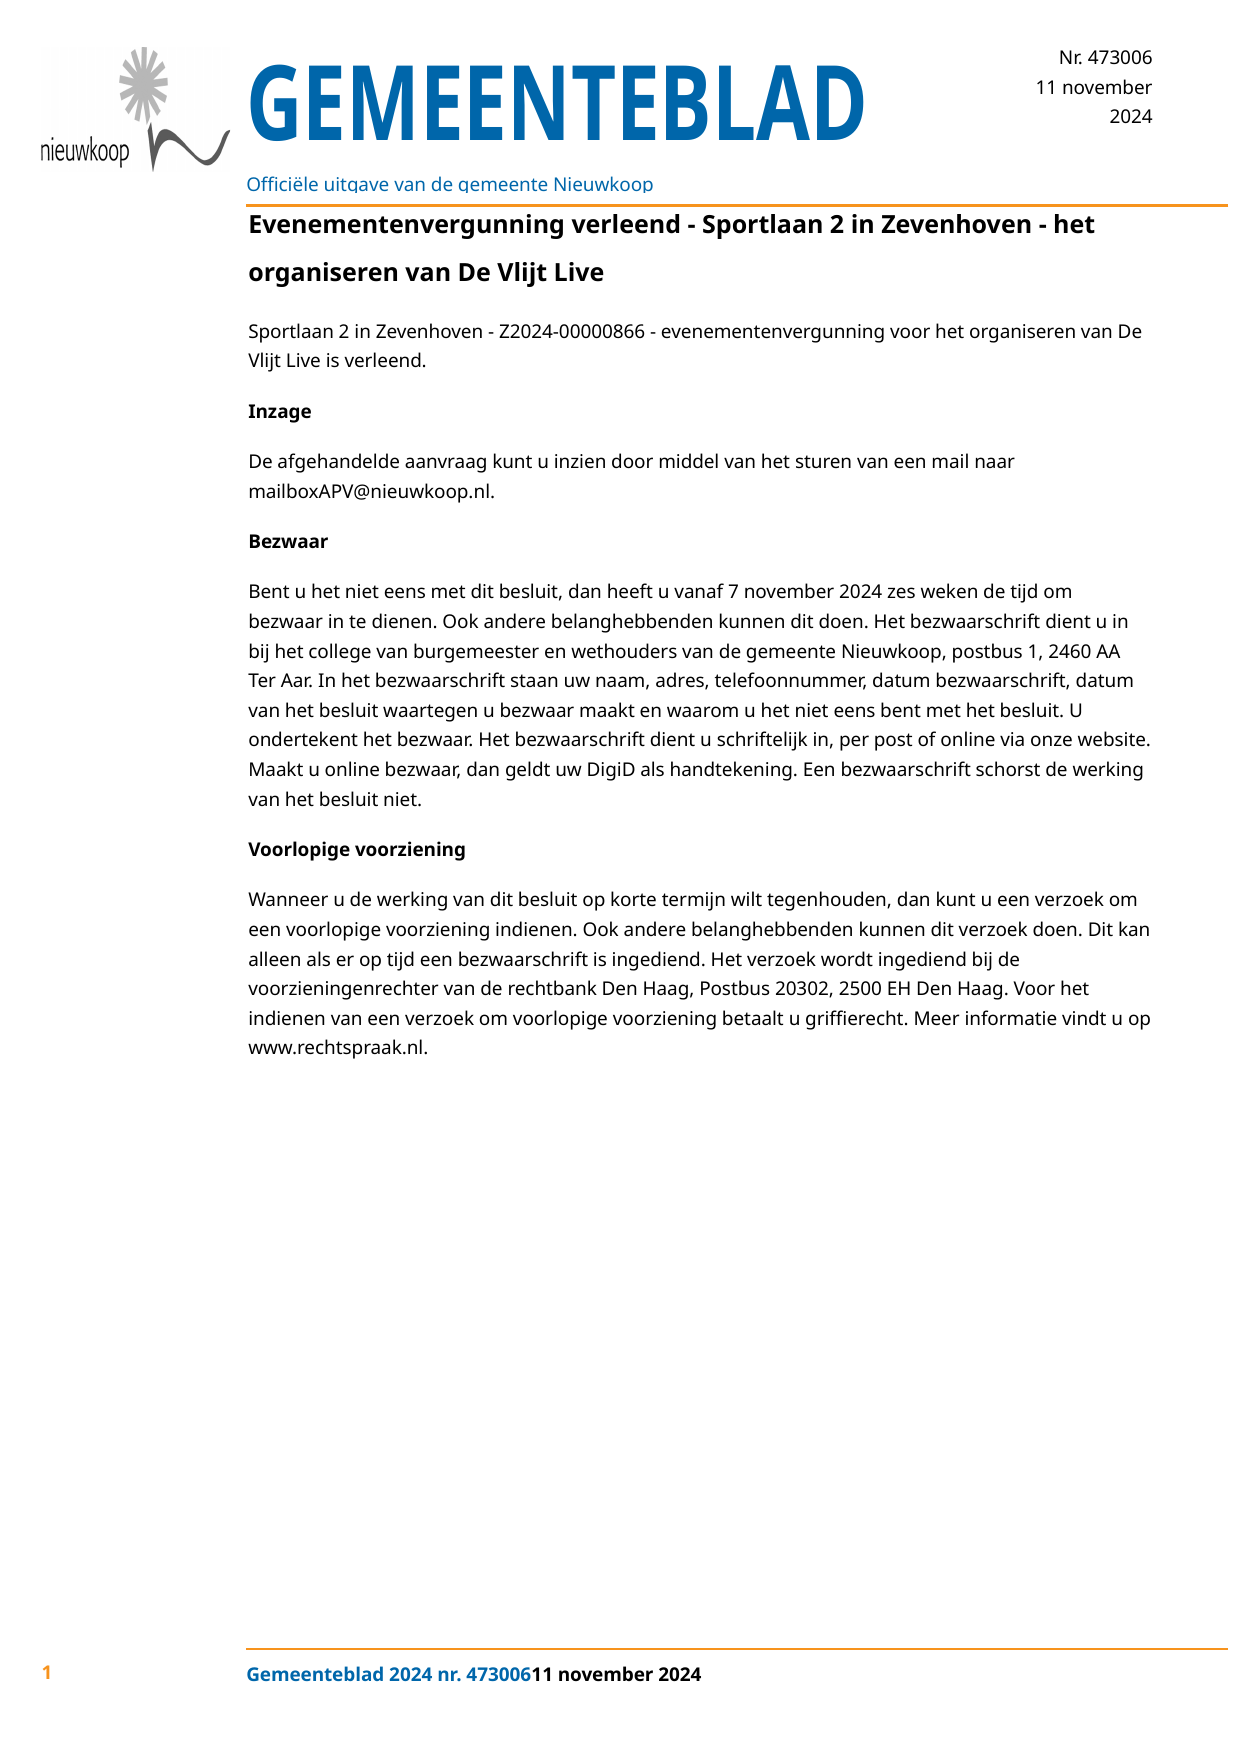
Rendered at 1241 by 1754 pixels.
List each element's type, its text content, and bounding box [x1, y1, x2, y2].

picture [41, 47, 231, 172]
text Voorlopige voorziening [248, 836, 1152, 862]
text Bent u het niet eens met dit besluit, dan heeft u vanaf 7 november 2024 zes weken de tijd om bezwaar in te dienen. Ook andere belanghebbenden kunnen dit doen. Het bezwaarschrift dient u in bij het college van burgemeester en wethouders van de gemeente Nieuwkoop, postbus 1, 2460 AA Ter Aar. In het bezwaarschrift staan uw naam, adres, telefoonnummer, datum bezwaarschrift, datum van het besluit waartegen u bezwaar maakt en waarom u het niet eens bent met het besluit. U ondertekent het bezwaar. Het bezwaarschrift dient u schriftelijk in, per post of online via onze website. Maakt u online bezwaar, dan geldt uw DigiD als handtekening. Een bezwaarschrift schorst de werking van het besluit niet. [248, 579, 1152, 812]
text Inzage [248, 398, 1152, 424]
text Bezwaar [248, 528, 1152, 554]
text De afgehandelde aanvraag kunt u inzien door middel van het sturen van een mail naar mailboxAPV@nieuwkoop.nl. [248, 448, 1152, 504]
text Evenementenvergunning verleend - Sportlaan 2 in Zevenhoven - het organiseren van De Vlijt Live [248, 207, 1152, 288]
text Wanneer u de werking van dit besluit op korte termijn wilt tegenhouden, dan kunt u een verzoek om een voorlopige voorziening indienen. Ook andere belanghebbenden kunnen dit verzoek doen. Dit kan alleen als er op tijd een bezwaarschrift is ingediend. Het verzoek wordt ingediend bij de voorzieningenrechter van de rechtbank Den Haag, Postbus 20302, 2500 EH Den Haag. Voor het indienen van een verzoek om voorlopige voorziening betaalt u griffierecht. Meer informatie vindt u op www.rechtspraak.nl. [248, 887, 1152, 1060]
text Sportlaan 2 in Zevenhoven - Z2024-00000866 - evenementenvergunning voor het organiseren van De Vlijt Live is verleend. [248, 318, 1152, 373]
